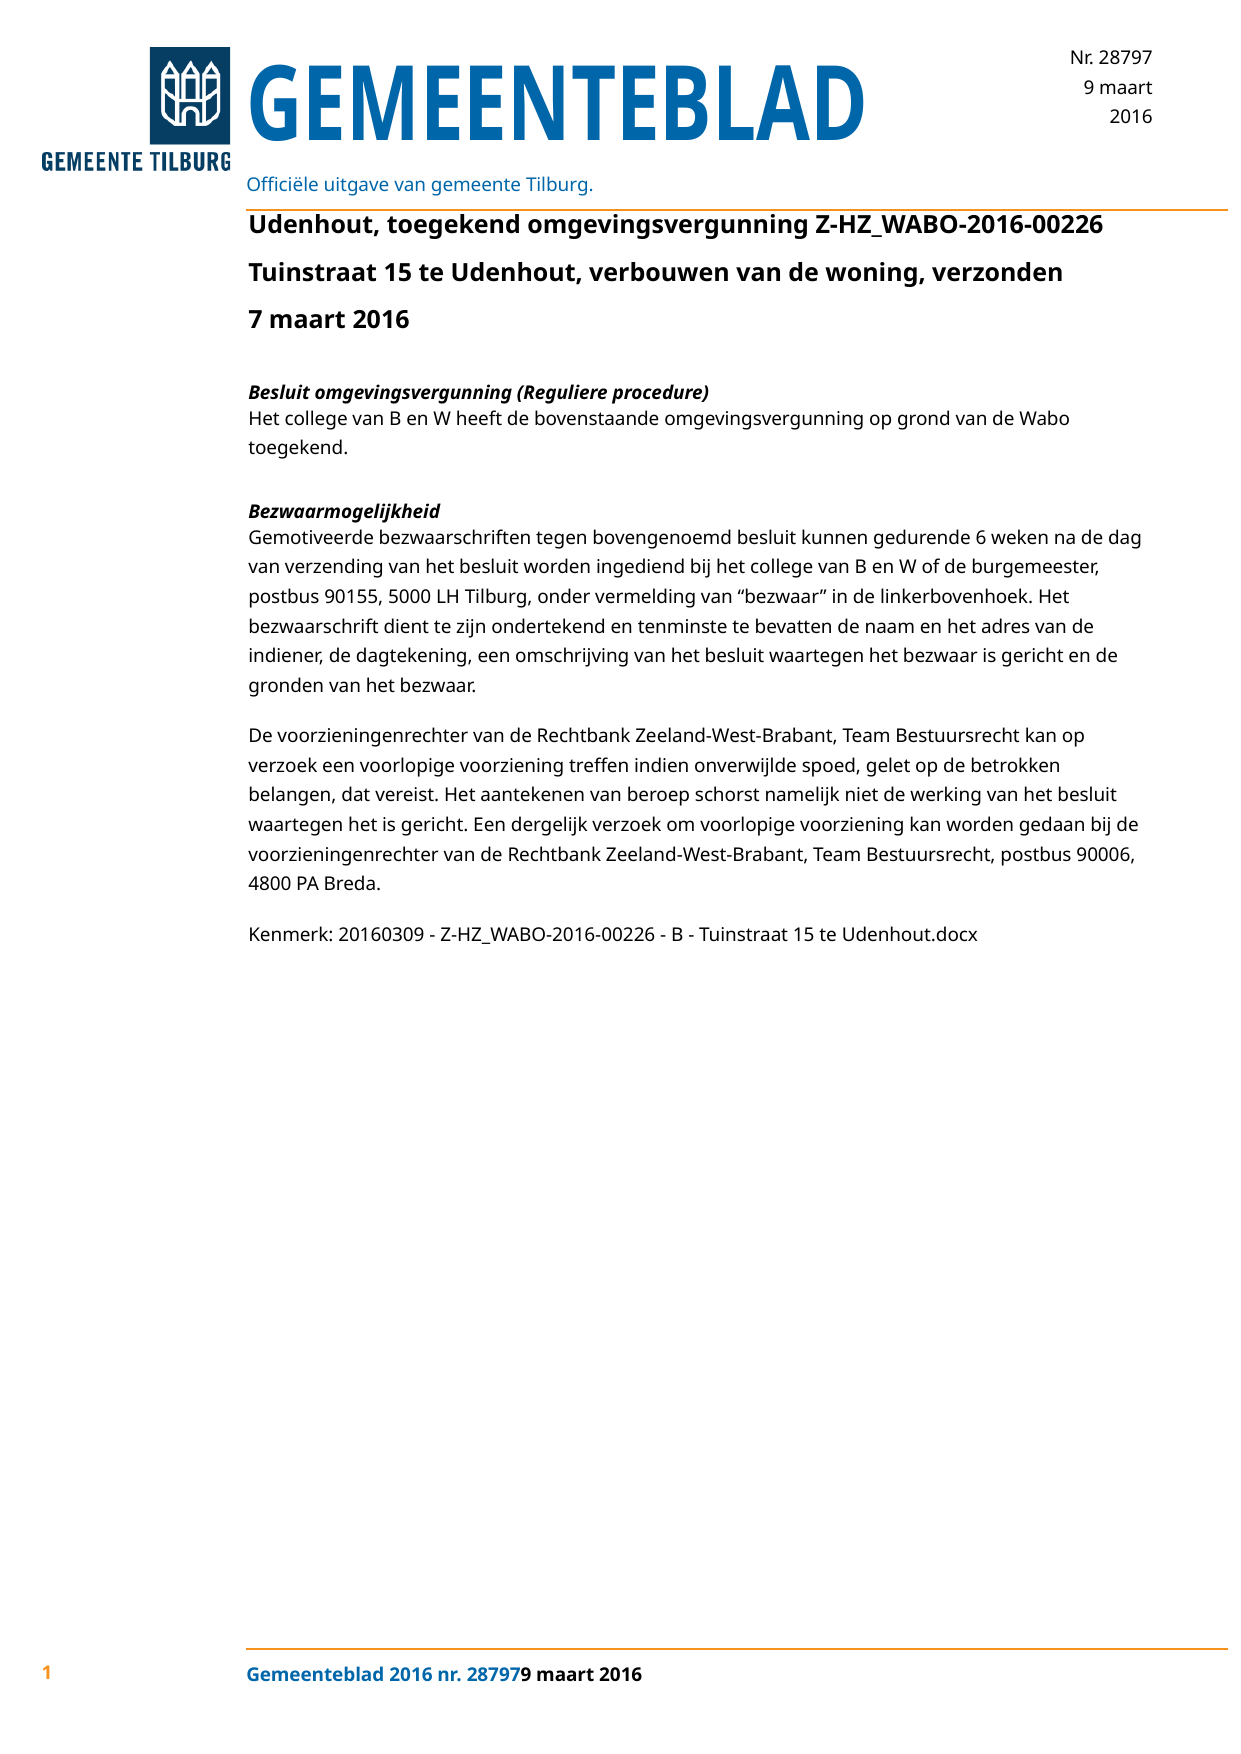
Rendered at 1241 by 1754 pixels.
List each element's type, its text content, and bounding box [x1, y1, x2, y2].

text Bezwaarmogelijkheid [248, 498, 1152, 524]
text Udenhout, toegekend omgevingsvergunning Z-HZ_WABO-2016-00226 Tuinstraat 15 te Udenhout, verbouwen van de woning, verzonden 7 maart 2016 [248, 211, 1152, 336]
text Kenmerk: 20160309 - Z-HZ_WABO-2016-00226 - B - Tuinstraat 15 te Udenhout.docx [248, 921, 1152, 946]
text Gemotiveerde bezwaarschriften tegen bovengenoemd besluit kunnen gedurende 6 weken na de dag van verzending van het besluit worden ingediend bij het college van B en W of de burgemeester, postbus 90155, 5000 LH Tilburg, onder vermelding van “bezwaar” in de linkerbovenhoek. Het bezwaarschrift dient te zijn ondertekend en tenminste te bevatten de naam en het adres van de indiener, de dagtekening, een omschrijving van het besluit waartegen het bezwaar is gericht en de gronden van het bezwaar. [248, 524, 1152, 698]
text Het college van B en W heeft de bovenstaande omgevingsvergunning op grond van de Wabo toegekend. [248, 405, 1152, 460]
text Besluit omgevingsvergunning (Reguliere procedure) [248, 379, 1152, 405]
text De voorzieningenrechter van de Rechtbank Zeeland-West-Brabant, Team Bestuursrecht kan op verzoek een voorlopige voorziening treffen indien onverwijlde spoed, gelet op de betrokken belangen, dat vereist. Het aantekenen van beroep schorst namelijk niet de werking van het besluit waartegen het is gericht. Een dergelijk verzoek om voorlopige voorziening kan worden gedaan bij de voorzieningenrechter van de Rechtbank Zeeland-West-Brabant, Team Bestuursrecht, postbus 90006, 4800 PA Breda. [248, 722, 1152, 896]
picture [41, 47, 231, 172]
